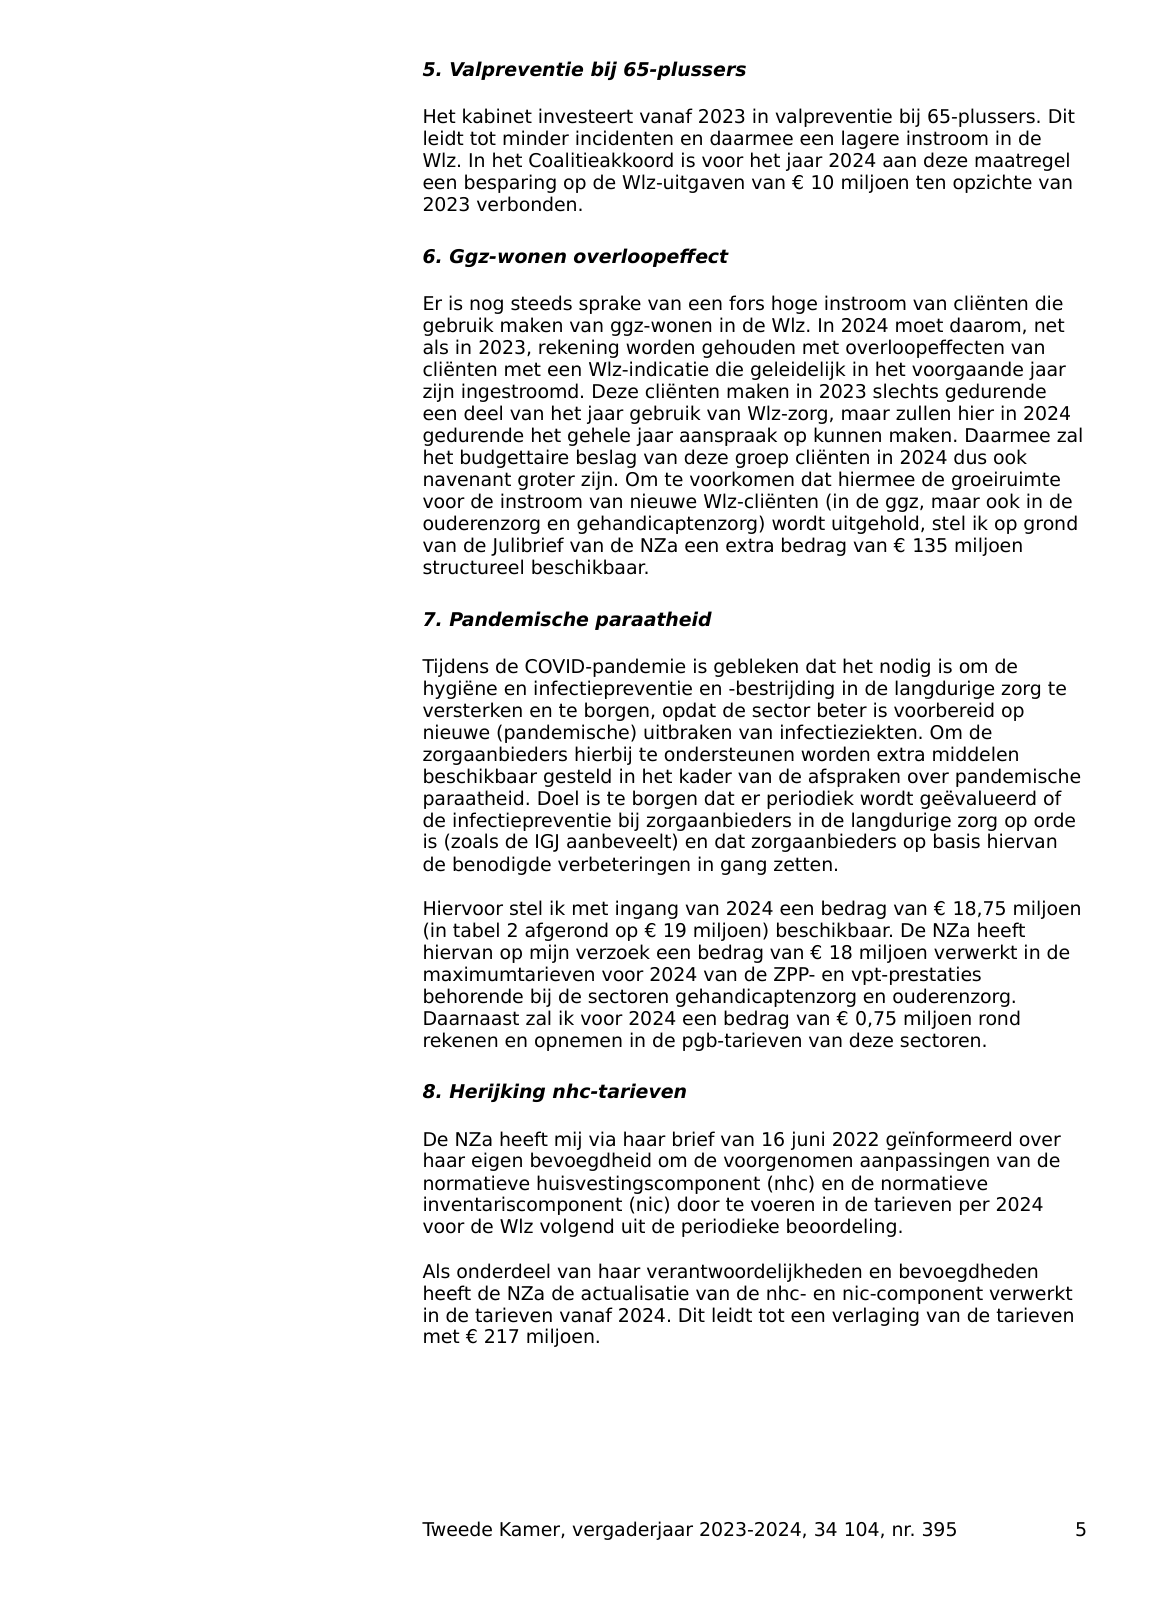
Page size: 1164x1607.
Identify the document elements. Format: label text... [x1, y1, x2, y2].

subtitle 5. Valpreventie bij 65-plussers [422, 59, 1087, 81]
text Als onderdeel van haar verantwoordelijkheden en bevoegdheden heeft de NZa de actualisatie van de nhc- en nic-component verwerkt in de tarieven vanaf 2024. Dit leidt tot een verlaging van de tarieven met € 217 miljoen. [422, 1261, 1087, 1348]
text Er is nog steeds sprake van een fors hoge instroom van cliënten die gebruik maken van ggz-wonen in de Wlz. In 2024 moet daarom, net als in 2023, rekening worden gehouden met overloopeffecten van cliënten met een Wlz-indicatie die geleidelijk in het voorgaande jaar zijn ingestroomd. Deze cliënten maken in 2023 slechts gedurende een deel van het jaar gebruik van Wlz-zorg, maar zullen hier in 2024 gedurende het gehele jaar aanspraak op kunnen maken. Daarmee zal het budgettaire beslag van deze groep cliënten in 2024 dus ook navenant groter zijn. Om te voorkomen dat hiermee de groeiruimte voor de instroom van nieuwe Wlz-cliënten (in de ggz, maar ook in de ouderenzorg en gehandicaptenzorg) wordt uitgehold, stel ik op grond van de Julibrief van de NZa een extra bedrag van € 135 miljoen structureel beschikbaar. [422, 293, 1087, 579]
subtitle 7. Pandemische paraatheid [422, 609, 1087, 631]
subtitle 8. Herijking nhc-tarieven [422, 1081, 1087, 1103]
text Het kabinet investeert vanaf 2023 in valpreventie bij 65-plussers. Dit leidt tot minder incidenten en daarmee een lagere instroom in de Wlz. In het Coalitieakkoord is voor het jaar 2024 aan deze maatregel een besparing op de Wlz-uitgaven van € 10 miljoen ten opzichte van 2023 verbonden. [422, 106, 1087, 216]
text Hiervoor stel ik met ingang van 2024 een bedrag van € 18,75 miljoen (in tabel 2 afgerond op € 19 miljoen) beschikbaar. De NZa heeft hiervan op mijn verzoek een bedrag van € 18 miljoen verwerkt in de maximumtarieven voor 2024 van de ZPP- en vpt-prestaties behorende bij de sectoren gehandicaptenzorg en ouderenzorg. Daarnaast zal ik voor 2024 een bedrag van € 0,75 miljoen rond rekenen en opnemen in de pgb-tarieven van deze sectoren. [422, 898, 1087, 1051]
subtitle 6. Ggz-wonen overloopeffect [422, 246, 1087, 268]
text De NZa heeft mij via haar brief van 16 juni 2022 geïnformeerd over haar eigen bevoegdheid om de voorgenomen aanpassingen van de normatieve huisvestingscomponent (nhc) en de normatieve inventariscomponent (nic) door te voeren in de tarieven per 2024 voor de Wlz volgend uit de periodieke beoordeling. [422, 1128, 1087, 1238]
text Tijdens de COVID-pandemie is gebleken dat het nodig is om de hygiëne en infectiepreventie en -bestrijding in de langdurige zorg te versterken en te borgen, opdat de sector beter is voorbereid op nieuwe (pandemische) uitbraken van infectieziekten. Om de zorgaanbieders hierbij te ondersteunen worden extra middelen beschikbaar gesteld in het kader van de afspraken over pandemische paraatheid. Doel is te borgen dat er periodiek wordt geëvalueerd of de infectiepreventie bij zorgaanbieders in de langdurige zorg op orde is (zoals de IGJ aanbeveelt) en dat zorgaanbieders op basis hiervan de benodigde verbeteringen in gang zetten. [422, 656, 1087, 875]
